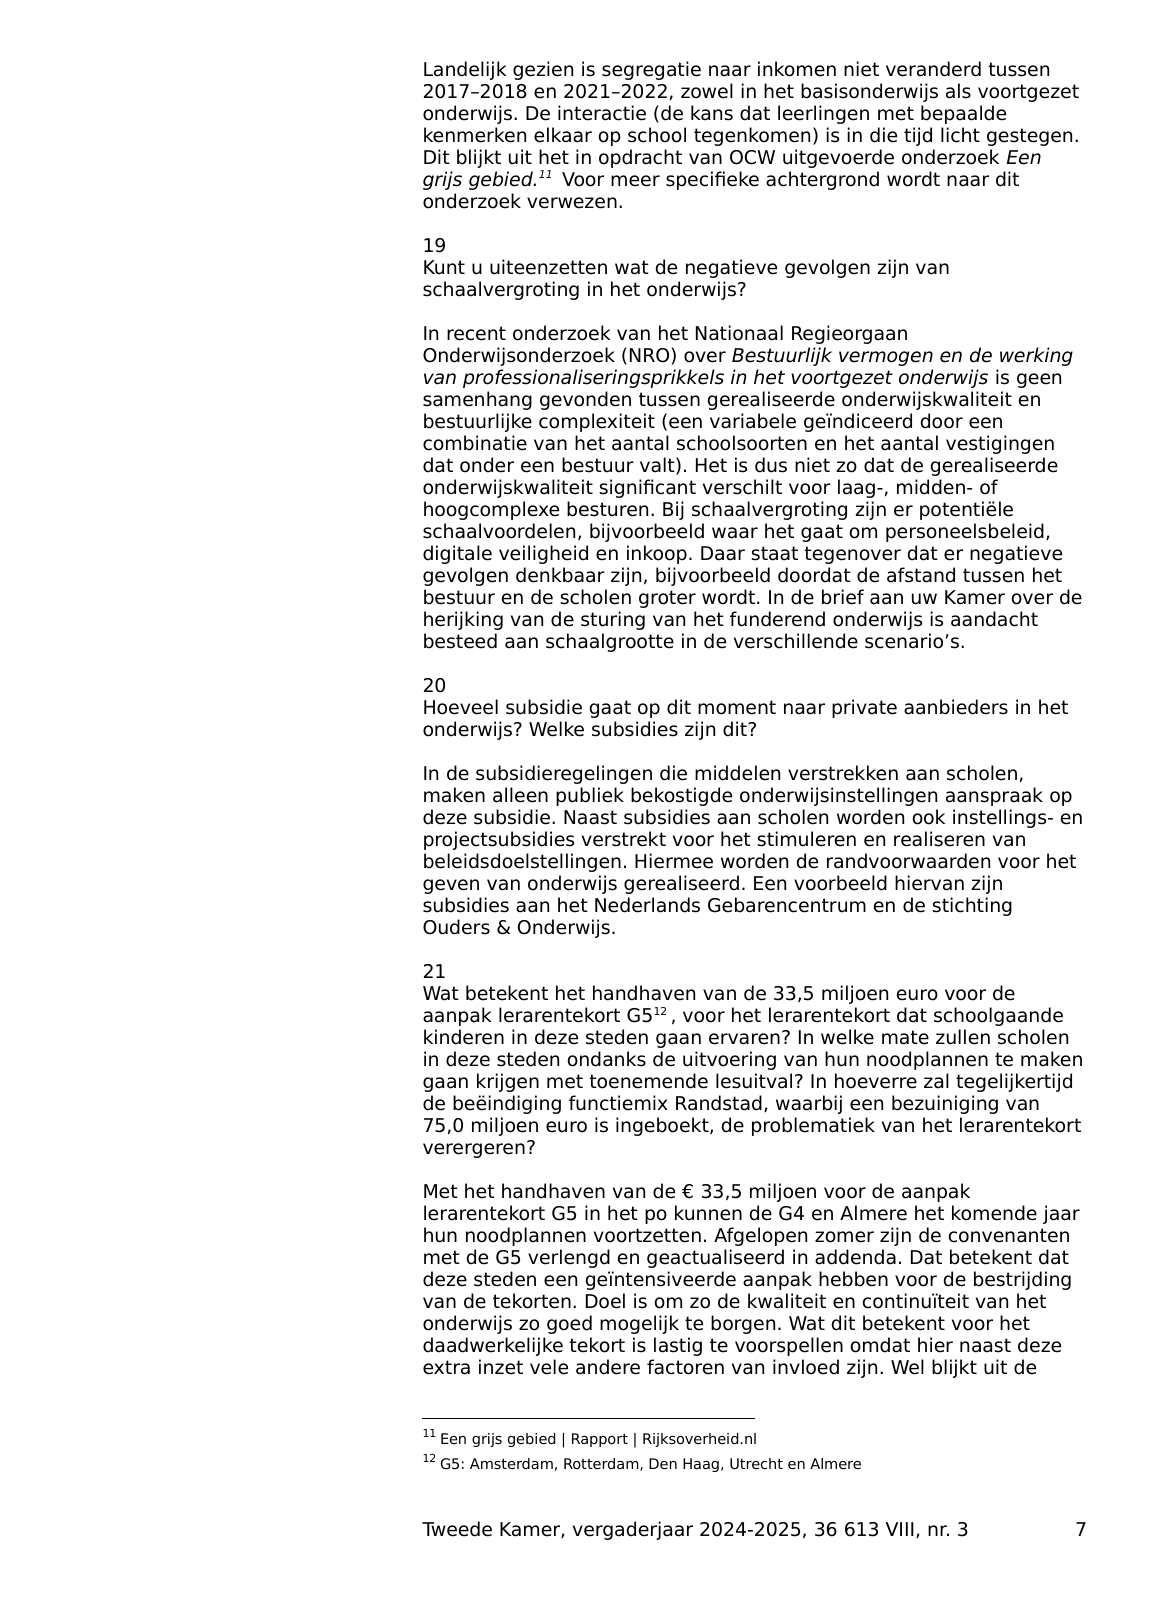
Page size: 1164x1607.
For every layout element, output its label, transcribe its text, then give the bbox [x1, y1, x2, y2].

text Wat betekent het handhaven van de 33,5 miljoen euro voor de aanpak lerarentekort G5, voor het lerarentekort dat schoolgaande kinderen in deze steden gaan ervaren? In welke mate zullen scholen in deze steden ondanks de uitvoering van hun noodplannen te maken gaan krijgen met toenemende lesuitval? In hoeverre zal tegelijkertijd de beëindiging functiemix Randstad, waarbij een bezuiniging van 75,0 miljoen euro is ingeboekt, de problematiek van het lerarentekort verergeren? [422, 983, 1087, 1159]
text Een grijs gebied | Rapport | Rijksoverheid.nl [422, 1427, 1087, 1449]
text In recent onderzoek van het Nationaal Regieorgaan Onderwijsonderzoek (NRO) over Bestuurlijk vermogen en de werking van professionaliseringsprikkels in het voortgezet onderwijs is geen samenhang gevonden tussen gerealiseerde onderwijskwaliteit en bestuurlijke complexiteit (een variabele geïndiceerd door een combinatie van het aantal schoolsoorten en het aantal vestigingen dat onder een bestuur valt). Het is dus niet zo dat de gerealiseerde onderwijskwaliteit significant verschilt voor laag-, midden- of hoogcomplexe besturen. Bij schaalvergroting zijn er potentiële schaalvoordelen, bijvoorbeeld waar het gaat om personeelsbeleid, digitale veiligheid en inkoop. Daar staat tegenover dat er negatieve gevolgen denkbaar zijn, bijvoorbeeld doordat de afstand tussen het bestuur en de scholen groter wordt. In de brief aan uw Kamer over de herijking van de sturing van het funderend onderwijs is aandacht besteed aan schaalgrootte in de verschillende scenario’s. [422, 323, 1087, 653]
text 19 [422, 235, 1087, 257]
text In de subsidieregelingen die middelen verstrekken aan scholen, maken alleen publiek bekostigde onderwijsinstellingen aanspraak op deze subsidie. Naast subsidies aan scholen worden ook instellings- en projectsubsidies verstrekt voor het stimuleren en realiseren van beleidsdoelstellingen. Hiermee worden de randvoorwaarden voor het geven van onderwijs gerealiseerd. Een voorbeeld hiervan zijn subsidies aan het Nederlands Gebarencentrum en de stichting Ouders & Onderwijs. [422, 763, 1087, 939]
text Met het handhaven van de € 33,5 miljoen voor de aanpak lerarentekort G5 in het po kunnen de G4 en Almere het komende jaar hun noodplannen voortzetten. Afgelopen zomer zijn de convenanten met de G5 verlengd en geactualiseerd in addenda. Dat betekent dat deze steden een geïntensiveerde aanpak hebben voor de bestrijding van de tekorten. Doel is om zo de kwaliteit en continuïteit van het onderwijs zo goed mogelijk te borgen. Wat dit betekent voor het daadwerkelijke tekort is lastig te voorspellen omdat hier naast deze extra inzet vele andere factoren van invloed zijn. Wel blijkt uit de [422, 1181, 1087, 1379]
text Landelijk gezien is segregatie naar inkomen niet veranderd tussen 2017–2018 en 2021–2022, zowel in het basisonderwijs als voortgezet onderwijs. De interactie (de kans dat leerlingen met bepaalde kenmerken elkaar op school tegenkomen) is in die tijd licht gestegen. Dit blijkt uit het in opdracht van OCW uitgevoerde onderzoek Een grijs gebied. Voor meer specifieke achtergrond wordt naar dit onderzoek verwezen. [422, 59, 1087, 213]
text Kunt u uiteenzetten wat de negatieve gevolgen zijn van schaalvergroting in het onderwijs? [422, 257, 1087, 301]
text G5: Amsterdam, Rotterdam, Den Haag, Utrecht en Almere [422, 1452, 1087, 1474]
text 20 [422, 675, 1087, 697]
text 21 [422, 961, 1087, 983]
text Hoeveel subsidie gaat op dit moment naar private aanbieders in het onderwijs? Welke subsidies zijn dit? [422, 697, 1087, 741]
